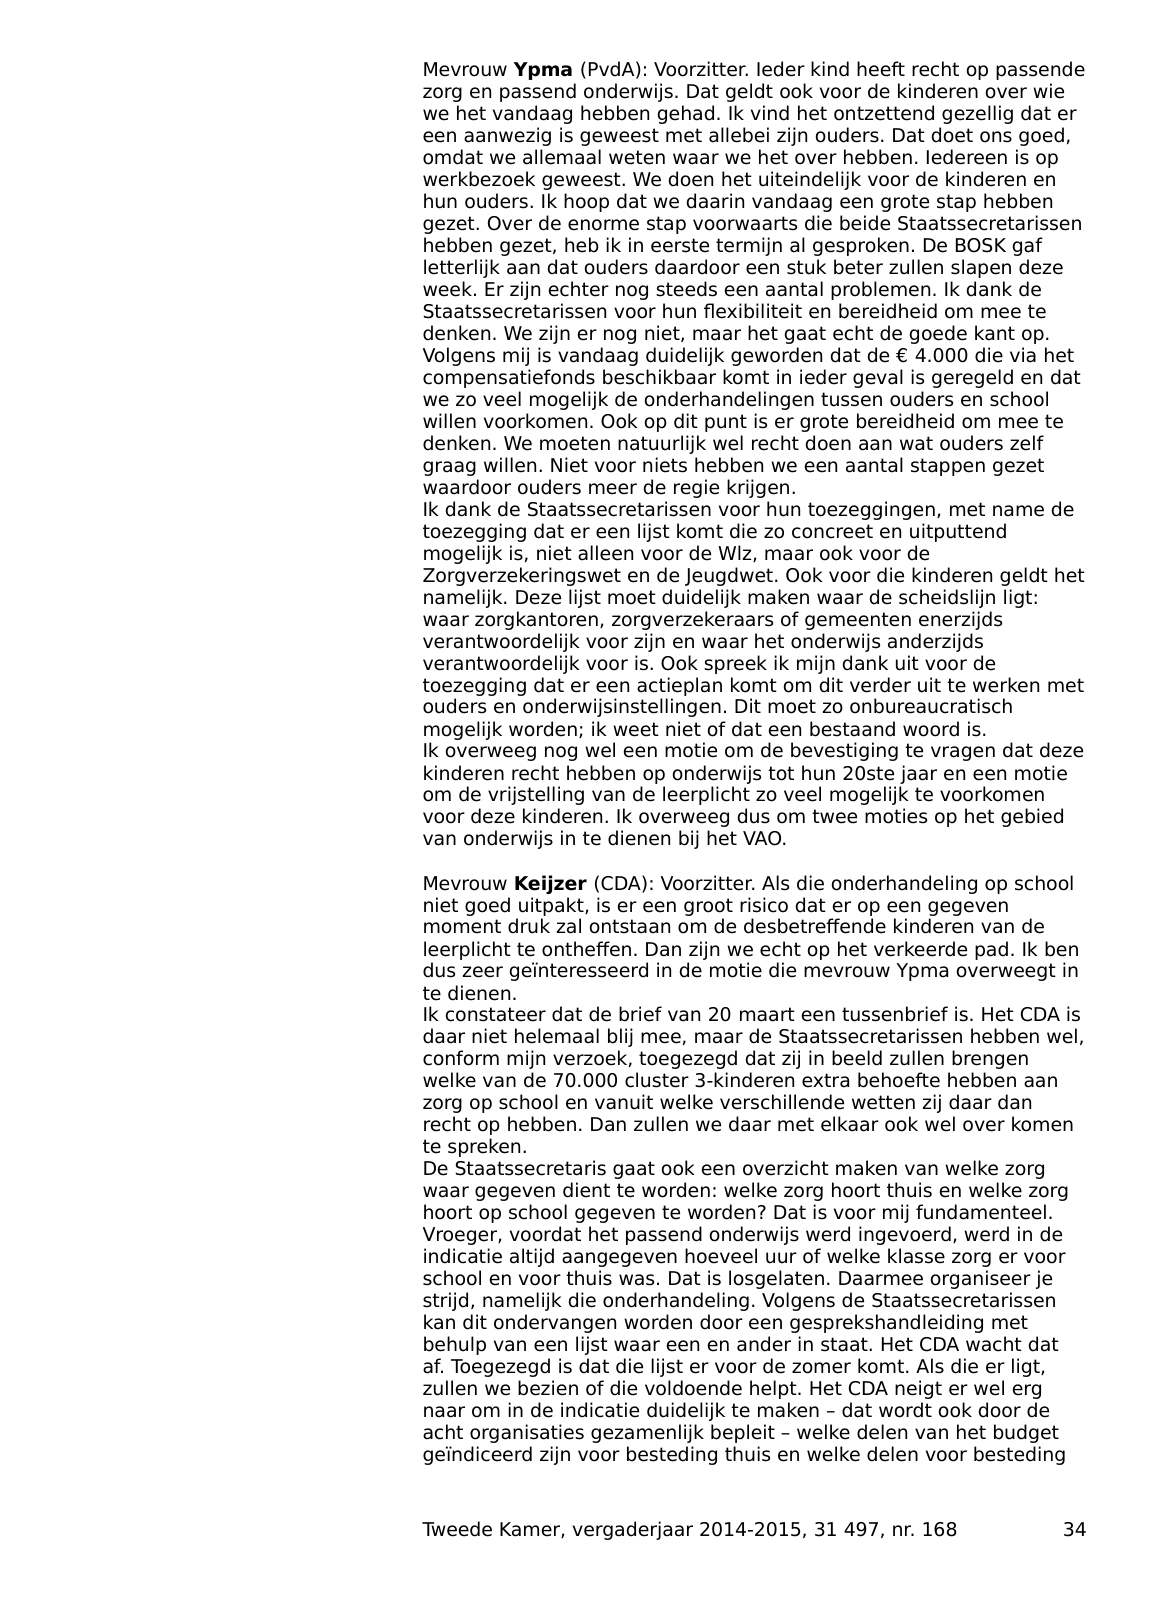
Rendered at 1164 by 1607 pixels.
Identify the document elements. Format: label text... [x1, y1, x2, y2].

text Ik constateer dat de brief van 20 maart een tussenbrief is. Het CDA is daar niet helemaal blij mee, maar de Staatssecretarissen hebben wel, conform mijn verzoek, toegezegd dat zij in beeld zullen brengen welke van de 70.000 cluster 3-kinderen extra behoefte hebben aan zorg op school en vanuit welke verschillende wetten zij daar dan recht op hebben. Dan zullen we daar met elkaar ook wel over komen te spreken. [422, 1004, 1087, 1158]
text Ik dank de Staatssecretarissen voor hun toezeggingen, met name de toezegging dat er een lijst komt die zo concreet en uitputtend mogelijk is, niet alleen voor de Wlz, maar ook voor de Zorgverzekeringswet en de Jeugdwet. Ook voor die kinderen geldt het namelijk. Deze lijst moet duidelijk maken waar de scheidslijn ligt: waar zorgkantoren, zorgverzekeraars of gemeenten enerzijds verantwoordelijk voor zijn en waar het onderwijs anderzijds verantwoordelijk voor is. Ook spreek ik mijn dank uit voor de toezegging dat er een actieplan komt om dit verder uit te werken met ouders en onderwijsinstellingen. Dit moet zo onbureaucratisch mogelijk worden; ik weet niet of dat een bestaand woord is. [422, 499, 1087, 740]
text Mevrouw Keijzer (CDA): Voorzitter. Als die onderhandeling op school niet goed uitpakt, is er een groot risico dat er op een gegeven moment druk zal ontstaan om de desbetreffende kinderen van de leerplicht te ontheffen. Dan zijn we echt op het verkeerde pad. Ik ben dus zeer geïnteresseerd in de motie die mevrouw Ypma overweegt in te dienen. [422, 872, 1087, 1004]
text Volgens mij is vandaag duidelijk geworden dat de € 4.000 die via het compensatiefonds beschikbaar komt in ieder geval is geregeld en dat we zo veel mogelijk de onderhandelingen tussen ouders en school willen voorkomen. Ook op dit punt is er grote bereidheid om mee te denken. We moeten natuurlijk wel recht doen aan wat ouders zelf graag willen. Niet voor niets hebben we een aantal stappen gezet waardoor ouders meer de regie krijgen. [422, 345, 1087, 499]
text Mevrouw Ypma (PvdA): Voorzitter. Ieder kind heeft recht op passende zorg en passend onderwijs. Dat geldt ook voor de kinderen over wie we het vandaag hebben gehad. Ik vind het ontzettend gezellig dat er een aanwezig is geweest met allebei zijn ouders. Dat doet ons goed, omdat we allemaal weten waar we het over hebben. Iedereen is op werkbezoek geweest. We doen het uiteindelijk voor de kinderen en hun ouders. Ik hoop dat we daarin vandaag een grote stap hebben gezet. Over de enorme stap voorwaarts die beide Staatssecretarissen hebben gezet, heb ik in eerste termijn al gesproken. De BOSK gaf letterlijk aan dat ouders daardoor een stuk beter zullen slapen deze week. Er zijn echter nog steeds een aantal problemen. Ik dank de Staatssecretarissen voor hun flexibiliteit en bereidheid om mee te denken. We zijn er nog niet, maar het gaat echt de goede kant op. [422, 59, 1087, 345]
text De Staatssecretaris gaat ook een overzicht maken van welke zorg waar gegeven dient te worden: welke zorg hoort thuis en welke zorg hoort op school gegeven te worden? Dat is voor mij fundamenteel. Vroeger, voordat het passend onderwijs werd ingevoerd, werd in de indicatie altijd aangegeven hoeveel uur of welke klasse zorg er voor school en voor thuis was. Dat is losgelaten. Daarmee organiseer je strijd, namelijk die onderhandeling. Volgens de Staatssecretarissen kan dit ondervangen worden door een gesprekshandleiding met behulp van een lijst waar een en ander in staat. Het CDA wacht dat af. Toegezegd is dat die lijst er voor de zomer komt. Als die er ligt, zullen we bezien of die voldoende helpt. Het CDA neigt er wel erg naar om in de indicatie duidelijk te maken – dat wordt ook door de acht organisaties gezamenlijk bepleit – welke delen van het budget geïndiceerd zijn voor besteding thuis en welke delen voor besteding [422, 1158, 1087, 1466]
text Ik overweeg nog wel een motie om de bevestiging te vragen dat deze kinderen recht hebben op onderwijs tot hun 20ste jaar en een motie om de vrijstelling van de leerplicht zo veel mogelijk te voorkomen voor deze kinderen. Ik overweeg dus om twee moties op het gebied van onderwijs in te dienen bij het VAO. [422, 740, 1087, 850]
